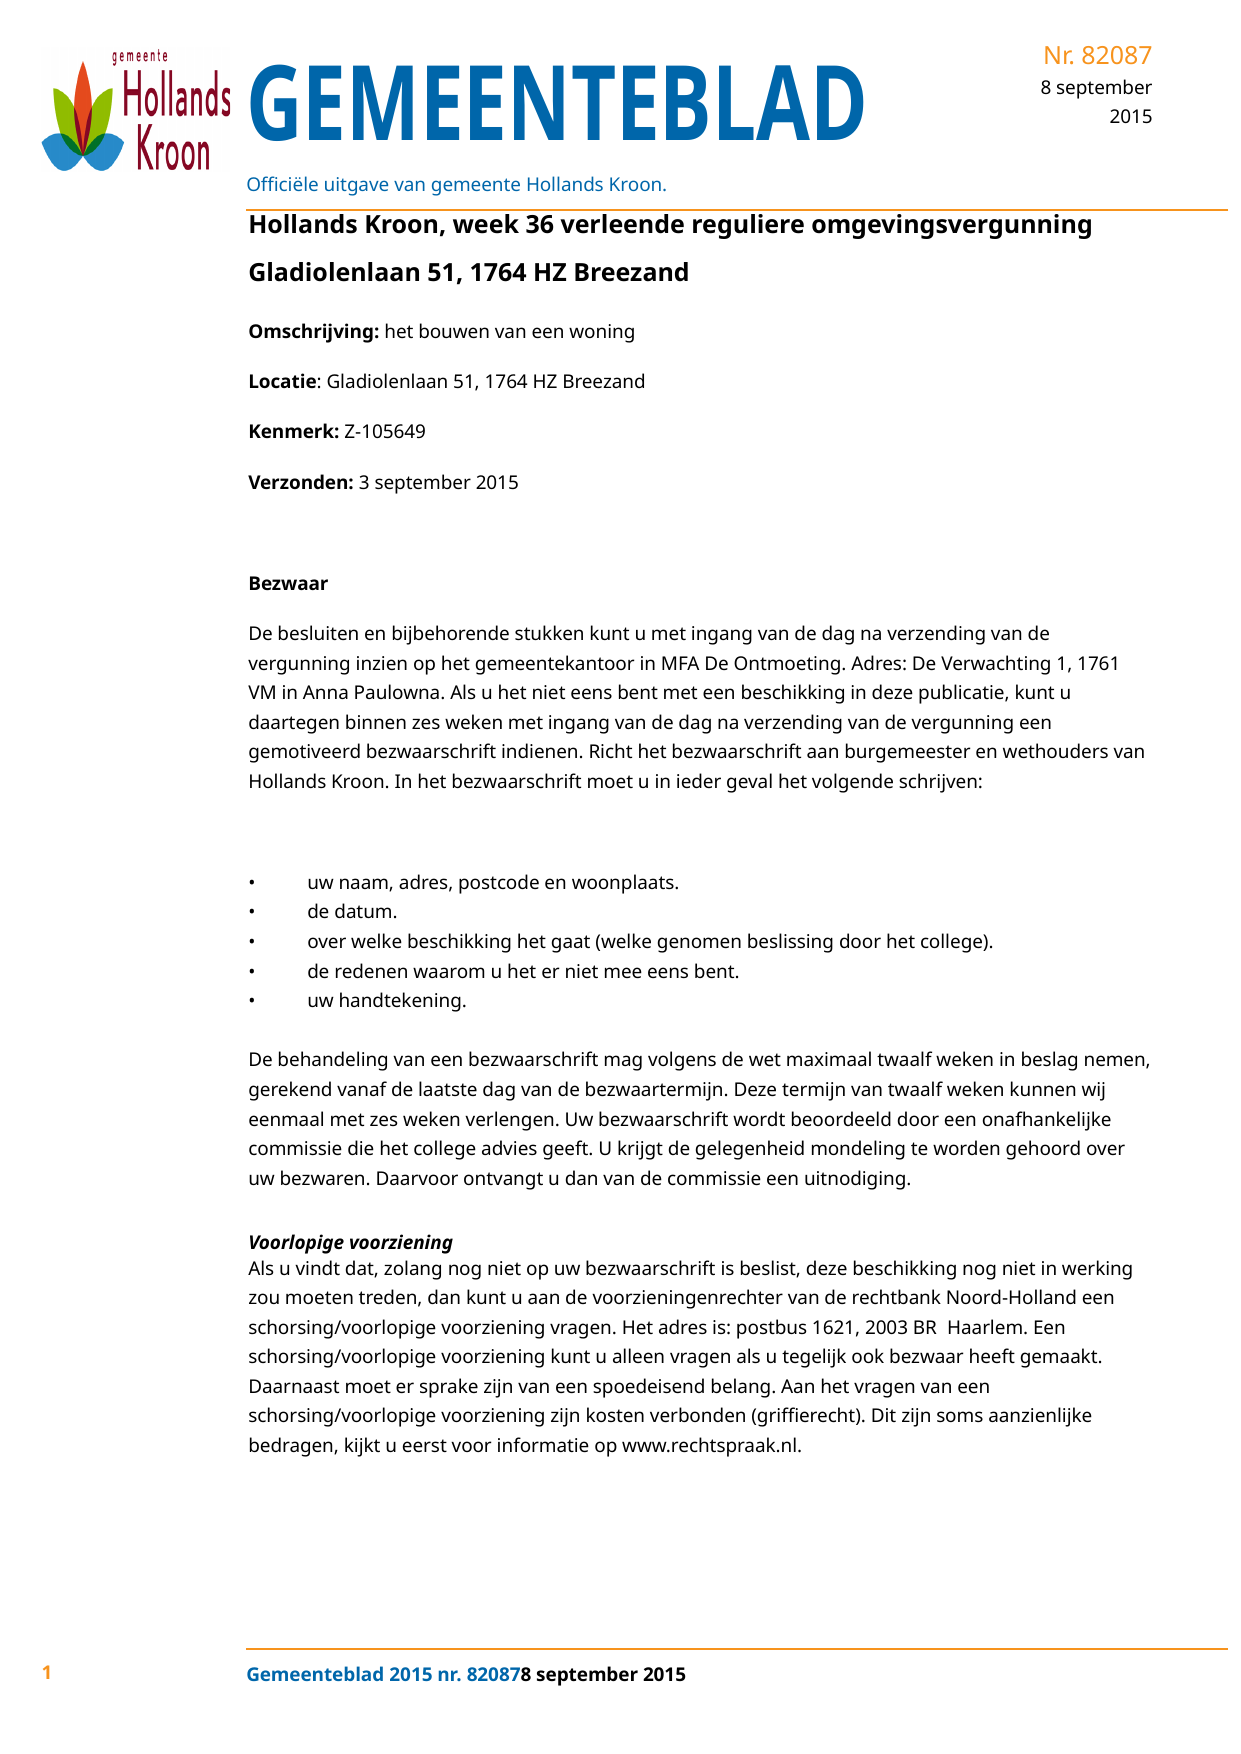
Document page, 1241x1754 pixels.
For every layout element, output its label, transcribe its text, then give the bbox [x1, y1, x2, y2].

text Locatie: Gladiolenlaan 51, 1764 HZ Breezand [248, 368, 1152, 394]
list uw handtekening. [248, 987, 1152, 1013]
list over welke beschikking het gaat (welke genomen beslissing door het college). [248, 928, 1152, 954]
text De besluiten en bijbehorende stukken kunt u met ingang van de dag na verzending van de vergunning inzien op het gemeentekantoor in MFA De Ontmoeting. Adres: De Verwachting 1, 1761 VM in Anna Paulowna. Als u het niet eens bent met een beschikking in deze publicatie, kunt u daartegen binnen zes weken met ingang van de dag na verzending van de vergunning een gemotiveerd bezwaarschrift indienen. Richt het bezwaarschrift aan burgemeester en wethouders van Hollands Kroon. In het bezwaarschrift moet u in ieder geval het volgende schrijven: [248, 620, 1152, 794]
text Hollands Kroon, week 36 verleende reguliere omgevingsvergunning Gladiolenlaan 51, 1764 HZ Breezand [248, 211, 1152, 288]
text Als u vindt dat, zolang nog niet op uw bezwaarschrift is beslist, deze beschikking nog niet in werking zou moeten treden, dan kunt u aan de voorzieningenrechter van de rechtbank Noord-Holland een schorsing/voorlopige voorziening vragen. Het adres is: postbus 1621, 2003 BR Haarlem. Een schorsing/voorlopige voorziening kunt u alleen vragen als u tegelijk ook bezwaar heeft gemaakt. Daarnaast moet er sprake zijn van een spoedeisend belang. Aan het vragen van een schorsing/voorlopige voorziening zijn kosten verbonden (griffierecht). Dit zijn soms aanzienlijke bedragen, kijkt u eerst voor informatie op www.rechtspraak.nl. [248, 1255, 1152, 1458]
text Omschrijving: het bouwen van een woning [248, 318, 1152, 344]
text Bezwaar [248, 570, 1152, 596]
text Voorlopige voorziening [248, 1229, 1152, 1255]
list de redenen waarom u het er niet mee eens bent. [248, 958, 1152, 984]
text Kenmerk: Z-105649 [248, 419, 1152, 444]
text De behandeling van een bezwaarschrift mag volgens de wet maximaal twaalf weken in beslag nemen, gerekend vanaf de laatste dag van de bezwaartermijn. Deze termijn van twaalf weken kunnen wij eenmaal met zes weken verlengen. Uw bezwaarschrift wordt beoordeeld door een onafhankelijke commissie die het college advies geeft. U krijgt de gelegenheid mondeling te worden gehoord over uw bezwaren. Daarvoor ontvangt u dan van de commissie een uitnodiging. [248, 1047, 1152, 1191]
picture [41, 47, 231, 172]
text Verzonden: 3 september 2015 [248, 469, 1152, 495]
list de datum. [248, 899, 1152, 924]
list uw naam, adres, postcode en woonplaats. [248, 869, 1152, 895]
